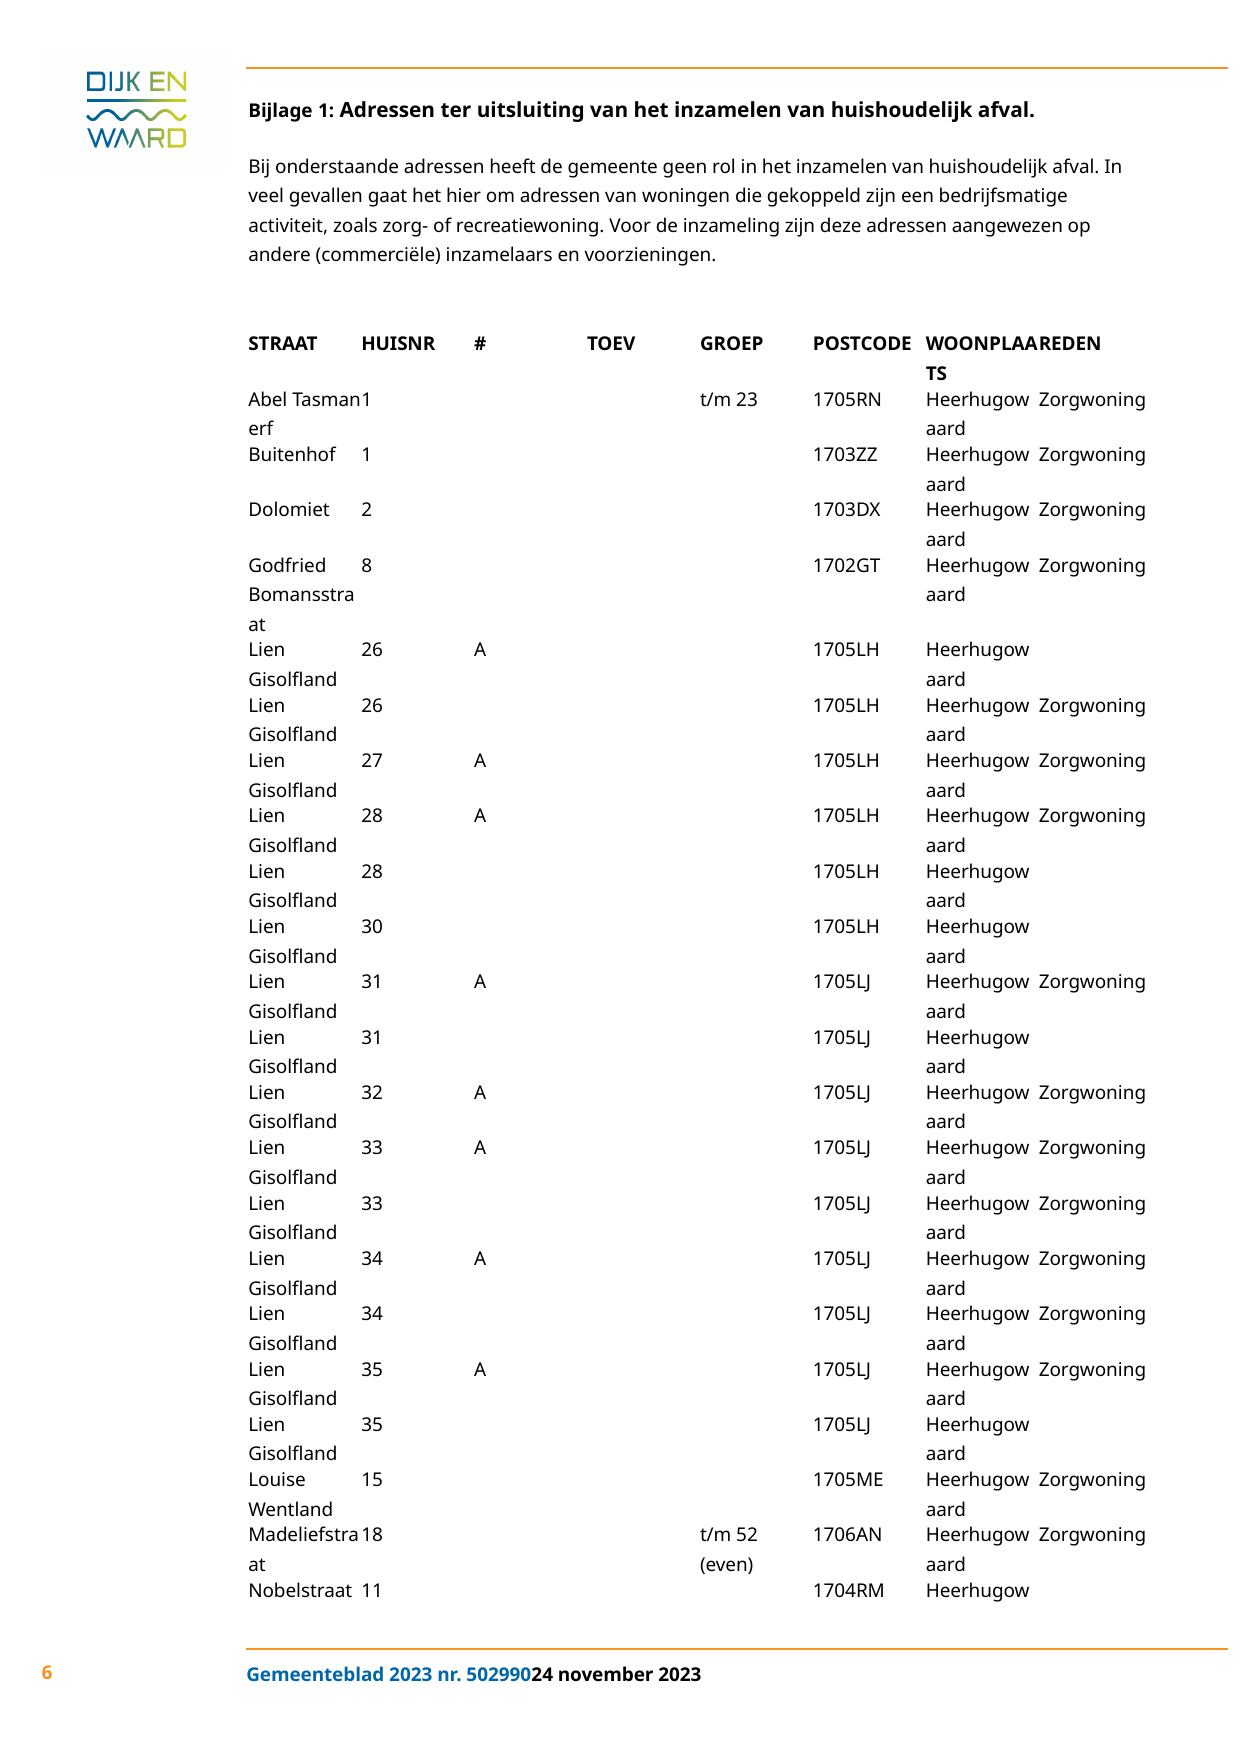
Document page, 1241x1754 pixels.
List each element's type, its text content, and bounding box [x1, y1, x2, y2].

table_cell 1705LH [813, 858, 926, 913]
table_cell 26 [361, 692, 474, 747]
table_cell [700, 858, 813, 913]
table_cell Zorgwoning [1039, 386, 1152, 441]
table_cell [700, 1466, 813, 1522]
table_cell A [474, 1245, 587, 1300]
table_cell [474, 1024, 587, 1079]
table_cell [700, 1024, 813, 1079]
table_cell 35 [361, 1356, 474, 1411]
table_cell Heerhugowaard [926, 1245, 1038, 1300]
table_cell A [474, 1356, 587, 1411]
table_cell [587, 1245, 700, 1300]
table_cell [1039, 1577, 1152, 1603]
table_cell t/m 52 (even) [700, 1522, 813, 1577]
table_cell Heerhugowaard [926, 637, 1038, 692]
table_cell [587, 1411, 700, 1466]
table_cell 33 [361, 1135, 474, 1190]
table_cell Heerhugowaard [926, 1024, 1038, 1079]
table_cell Lien Gisolfland [248, 1300, 361, 1356]
table_cell [587, 1135, 700, 1190]
table_cell 18 [361, 1522, 474, 1577]
table_header WOONPLAATS [926, 331, 1038, 386]
table_cell [587, 496, 700, 552]
table_cell 31 [361, 1024, 474, 1079]
table_cell Zorgwoning [1039, 1245, 1152, 1300]
table_cell [700, 1135, 813, 1190]
table_cell A [474, 969, 587, 1024]
table_cell 30 [361, 913, 474, 968]
table_cell [700, 969, 813, 1024]
table_cell Heerhugowaard [926, 803, 1038, 858]
table_cell [474, 552, 587, 637]
table_cell [474, 386, 587, 441]
table_cell [587, 1356, 700, 1411]
table_cell Lien Gisolfland [248, 747, 361, 803]
table_cell 1705LJ [813, 1300, 926, 1356]
table_cell Nobelstraat [248, 1577, 361, 1603]
table_cell 1705ME [813, 1466, 926, 1522]
table_cell 31 [361, 969, 474, 1024]
table_cell Zorgwoning [1039, 1466, 1152, 1522]
table_cell Zorgwoning [1039, 441, 1152, 496]
table_cell Heerhugowaard [926, 1411, 1038, 1466]
table_cell 1 [361, 386, 474, 441]
table_cell 8 [361, 552, 474, 637]
table_cell Zorgwoning [1039, 692, 1152, 747]
table_cell 1702GT [813, 552, 926, 637]
table_cell [587, 747, 700, 803]
table_cell Lien Gisolfland [248, 1190, 361, 1245]
table_cell [700, 496, 813, 552]
table_cell [700, 1190, 813, 1245]
table_cell [474, 441, 587, 496]
table_cell [474, 913, 587, 968]
table_cell Heerhugowaard [926, 441, 1038, 496]
table_cell Lien Gisolfland [248, 913, 361, 968]
table_cell [587, 386, 700, 441]
table_cell Louise Wentland [248, 1466, 361, 1522]
table_cell [474, 1577, 587, 1603]
table_cell Heerhugowaard [926, 969, 1038, 1024]
table_cell Buitenhof [248, 441, 361, 496]
table_cell Godfried Bomansstraat [248, 552, 361, 637]
table_cell 32 [361, 1079, 474, 1134]
table_cell Zorgwoning [1039, 969, 1152, 1024]
table_cell [474, 692, 587, 747]
table_cell [587, 913, 700, 968]
picture [41, 47, 231, 172]
table_cell [587, 1466, 700, 1522]
table_cell 1705LH [813, 803, 926, 858]
table_cell [587, 969, 700, 1024]
table_cell [1039, 913, 1152, 968]
table_cell [700, 1577, 813, 1603]
table_cell 35 [361, 1411, 474, 1466]
table_cell 1705LJ [813, 1079, 926, 1134]
table_cell Heerhugowaard [926, 496, 1038, 552]
table_cell Heerhugowaard [926, 692, 1038, 747]
table_cell [700, 747, 813, 803]
table_cell Zorgwoning [1039, 496, 1152, 552]
table_cell 34 [361, 1300, 474, 1356]
table_cell Lien Gisolfland [248, 637, 361, 692]
table_cell Heerhugowaard [926, 1466, 1038, 1522]
text Bijlage 1: Adressen ter uitsluiting van het inzamelen van huishoudelijk afval. [248, 95, 1152, 123]
table_header STRAAT [248, 331, 361, 386]
table_cell [1039, 858, 1152, 913]
table_cell 1705LJ [813, 1190, 926, 1245]
table_cell 1703DX [813, 496, 926, 552]
table_cell 1705RN [813, 386, 926, 441]
table_cell t/m 23 [700, 386, 813, 441]
table_cell Zorgwoning [1039, 1079, 1152, 1134]
table_cell Zorgwoning [1039, 747, 1152, 803]
table_cell 28 [361, 858, 474, 913]
table_cell Zorgwoning [1039, 1300, 1152, 1356]
table_cell 28 [361, 803, 474, 858]
table_cell 2 [361, 496, 474, 552]
table_cell Lien Gisolfland [248, 1079, 361, 1134]
table_cell A [474, 1135, 587, 1190]
table_cell [700, 692, 813, 747]
table_cell 1705LJ [813, 1135, 926, 1190]
table_cell Heerhugowaard [926, 913, 1038, 968]
table_cell Lien Gisolfland [248, 1245, 361, 1300]
table_cell Lien Gisolfland [248, 692, 361, 747]
table_cell Lien Gisolfland [248, 1135, 361, 1190]
table_header TOEV [587, 331, 700, 386]
table_cell 1705LJ [813, 1411, 926, 1466]
table_cell Heerhugowaard [926, 1079, 1038, 1134]
table_cell Abel Tasman erf [248, 386, 361, 441]
table_cell Heerhugowaard [926, 1190, 1038, 1245]
table_cell 1705LH [813, 747, 926, 803]
table_cell 26 [361, 637, 474, 692]
table_cell Zorgwoning [1039, 1135, 1152, 1190]
table_cell [587, 1300, 700, 1356]
table_cell [587, 441, 700, 496]
text Bij onderstaande adressen heeft de gemeente geen rol in het inzamelen van huishoudelijk afval. In veel gevallen gaat het hier om adressen van woningen die gekoppeld zijn een bedrijfsmatige activiteit, zoals zorg- of recreatiewoning. Voor de inzameling zijn deze adressen aangewezen op andere (commerciële) inzamelaars en voorzieningen. [248, 153, 1152, 267]
table_header HUISNR [361, 331, 474, 386]
table_cell Heerhugow [926, 1577, 1038, 1603]
table_cell [700, 552, 813, 637]
table_cell Heerhugowaard [926, 1522, 1038, 1577]
table_cell [587, 1190, 700, 1245]
table_cell Lien Gisolfland [248, 1356, 361, 1411]
table_cell [1039, 637, 1152, 692]
table_cell [1039, 1411, 1152, 1466]
table_cell [474, 1466, 587, 1522]
table_cell 1705LJ [813, 1024, 926, 1079]
table_cell 1704RM [813, 1577, 926, 1603]
table_header GROEP [700, 331, 813, 386]
table_cell 1705LH [813, 637, 926, 692]
table_header POSTCODE [813, 331, 926, 386]
table_cell [474, 858, 587, 913]
table_cell [700, 441, 813, 496]
table_cell Lien Gisolfland [248, 969, 361, 1024]
table_cell [700, 1356, 813, 1411]
table_cell 15 [361, 1466, 474, 1522]
table_cell Lien Gisolfland [248, 858, 361, 913]
table_cell 1705LH [813, 692, 926, 747]
table_cell 1705LH [813, 913, 926, 968]
table_cell Madeliefstraat [248, 1522, 361, 1577]
table_cell [587, 803, 700, 858]
table_cell Zorgwoning [1039, 1522, 1152, 1577]
table_cell 1705LJ [813, 1356, 926, 1411]
table_cell 27 [361, 747, 474, 803]
table_cell Dolomiet [248, 496, 361, 552]
table_cell 1 [361, 441, 474, 496]
table_cell 1705LJ [813, 969, 926, 1024]
table_cell Heerhugowaard [926, 747, 1038, 803]
table_cell [700, 913, 813, 968]
table_cell Zorgwoning [1039, 1190, 1152, 1245]
table_cell [474, 1411, 587, 1466]
table_cell [700, 803, 813, 858]
table_cell 1706AN [813, 1522, 926, 1577]
table_cell Heerhugowaard [926, 858, 1038, 913]
table_cell [700, 637, 813, 692]
table_cell Heerhugowaard [926, 1356, 1038, 1411]
table_cell Zorgwoning [1039, 552, 1152, 637]
table_cell [700, 1079, 813, 1134]
table_cell Heerhugowaard [926, 552, 1038, 637]
table_header # [474, 331, 587, 386]
table_cell 34 [361, 1245, 474, 1300]
table_cell [700, 1300, 813, 1356]
table_cell [587, 858, 700, 913]
table_cell [587, 692, 700, 747]
table_cell [587, 1522, 700, 1577]
table_cell [700, 1245, 813, 1300]
table_cell [474, 496, 587, 552]
table_cell [474, 1190, 587, 1245]
table_cell Lien Gisolfland [248, 1411, 361, 1466]
table_cell A [474, 747, 587, 803]
table_cell [587, 1577, 700, 1603]
table_cell Zorgwoning [1039, 803, 1152, 858]
table_cell [587, 1079, 700, 1134]
table_cell 1705LJ [813, 1245, 926, 1300]
table_cell Zorgwoning [1039, 1356, 1152, 1411]
table_cell A [474, 803, 587, 858]
table_header REDEN [1039, 331, 1152, 386]
table_cell [587, 1024, 700, 1079]
table_cell A [474, 1079, 587, 1134]
table_cell Lien Gisolfland [248, 803, 361, 858]
table_cell 11 [361, 1577, 474, 1603]
table_cell [474, 1522, 587, 1577]
table_cell [587, 637, 700, 692]
table_cell [474, 1300, 587, 1356]
table_cell Heerhugowaard [926, 386, 1038, 441]
table_cell A [474, 637, 587, 692]
table_cell [700, 1411, 813, 1466]
table_cell 1703ZZ [813, 441, 926, 496]
table_cell Heerhugowaard [926, 1300, 1038, 1356]
table_cell [1039, 1024, 1152, 1079]
table_cell Heerhugowaard [926, 1135, 1038, 1190]
table_cell [587, 552, 700, 637]
table_cell Lien Gisolfland [248, 1024, 361, 1079]
table_cell 33 [361, 1190, 474, 1245]
